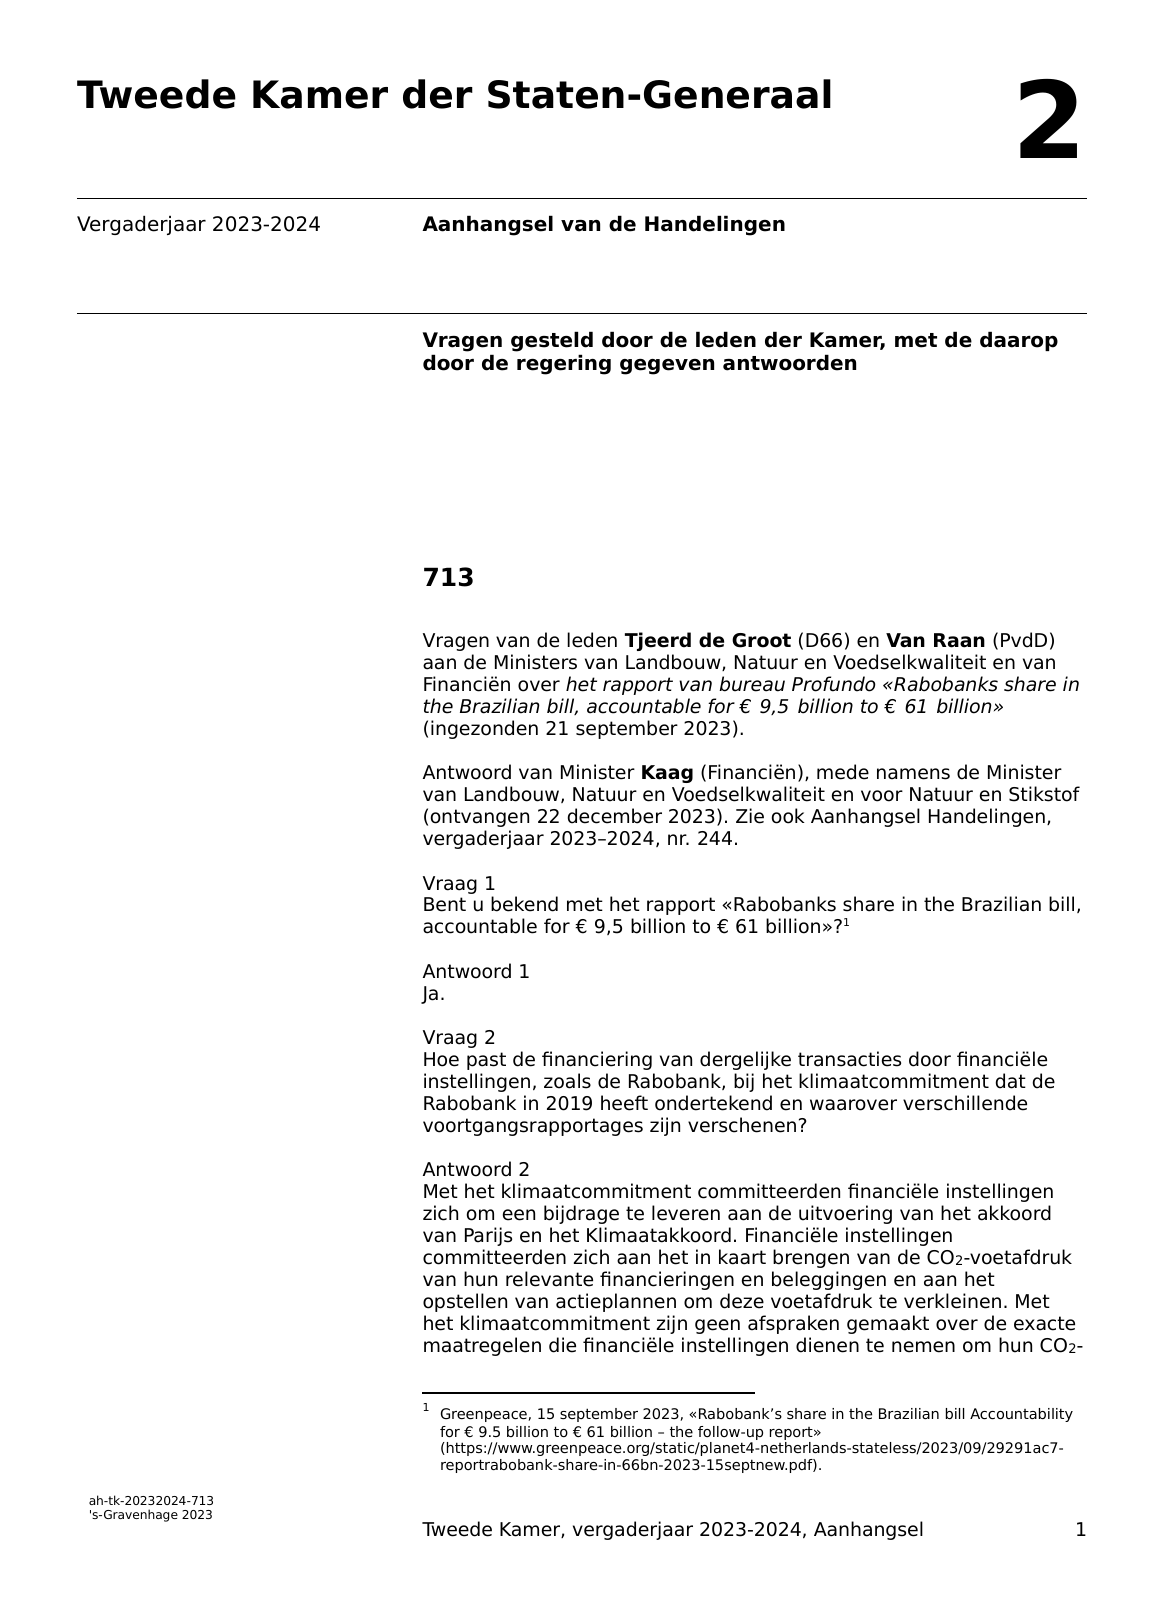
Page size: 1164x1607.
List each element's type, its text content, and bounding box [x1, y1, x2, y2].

table_header 2 [886, 59, 1087, 198]
text Vraag 1 [422, 872, 1087, 894]
text Antwoord van Minister Kaag (Financiën), mede namens de Minister van Landbouw, Natuur en Voedselkwaliteit en voor Natuur en Stikstof (ontvangen 22 december 2023). Zie ook Aanhangsel Handelingen, vergaderjaar 2023–2024, nr. 244. [422, 762, 1087, 850]
text 's-Gravenhage 2023 [88, 1508, 323, 1522]
table_cell Vragen gesteld door de leden der Kamer, met de daarop door de regering gegeven antwoorden [422, 314, 1087, 375]
table_cell [77, 314, 422, 375]
text Greenpeace, 15 september 2023, «Rabobank’s share in the Brazilian bill Accountability for € 9.5 billion to € 61 billion – the follow-up report» (https://www.greenpeace.org/static/planet4-netherlands-stateless/2023/09/29291ac7-reportrabobank-share-in-66bn-2023-15septnew.pdf). [422, 1402, 1087, 1474]
text Vragen van de leden Tjeerd de Groot (D66) en Van Raan (PvdD) aan de Ministers van Landbouw, Natuur en Voedselkwaliteit en van Financiën over het rapport van bureau Profundo «Rabobanks share in the Brazilian bill, accountable for € 9,5 billion to € 61 billion» (ingezonden 21 september 2023). [422, 630, 1087, 740]
text Hoe past de financiering van dergelijke transacties door financiële instellingen, zoals de Rabobank, bij het klimaatcommitment dat de Rabobank in 2019 heeft ondertekend en waarover verschillende voortgangsrapportages zijn verschenen? [422, 1049, 1087, 1137]
text ah-tk-20232024-713 [88, 1494, 323, 1508]
text Ja. [422, 982, 1087, 1004]
text Met het klimaatcommitment committeerden financiële instellingen zich om een bijdrage te leveren aan de uitvoering van het akkoord van Parijs en het Klimaatakkoord. Financiële instellingen committeerden zich aan het in kaart brengen van de CO2-voetafdruk van hun relevante financieringen en beleggingen en aan het opstellen van actieplannen om deze voetafdruk te verkleinen. Met het klimaatcommitment zijn geen afspraken gemaakt over de exacte maatregelen die financiële instellingen dienen te nemen om hun CO2- [422, 1181, 1087, 1357]
table_cell Vergaderjaar 2023-2024 [77, 199, 422, 313]
table_header Tweede Kamer der Staten-Generaal [77, 59, 886, 198]
text Vraag 2 [422, 1027, 1087, 1049]
text 713 [422, 563, 1087, 592]
table_cell Aanhangsel van de Handelingen [422, 199, 1087, 313]
text Antwoord 2 [422, 1159, 1087, 1181]
text Antwoord 1 [422, 961, 1087, 982]
text Bent u bekend met het rapport «Rabobanks share in the Brazilian bill, accountable for € 9,5 billion to € 61 billion»? [422, 894, 1087, 938]
